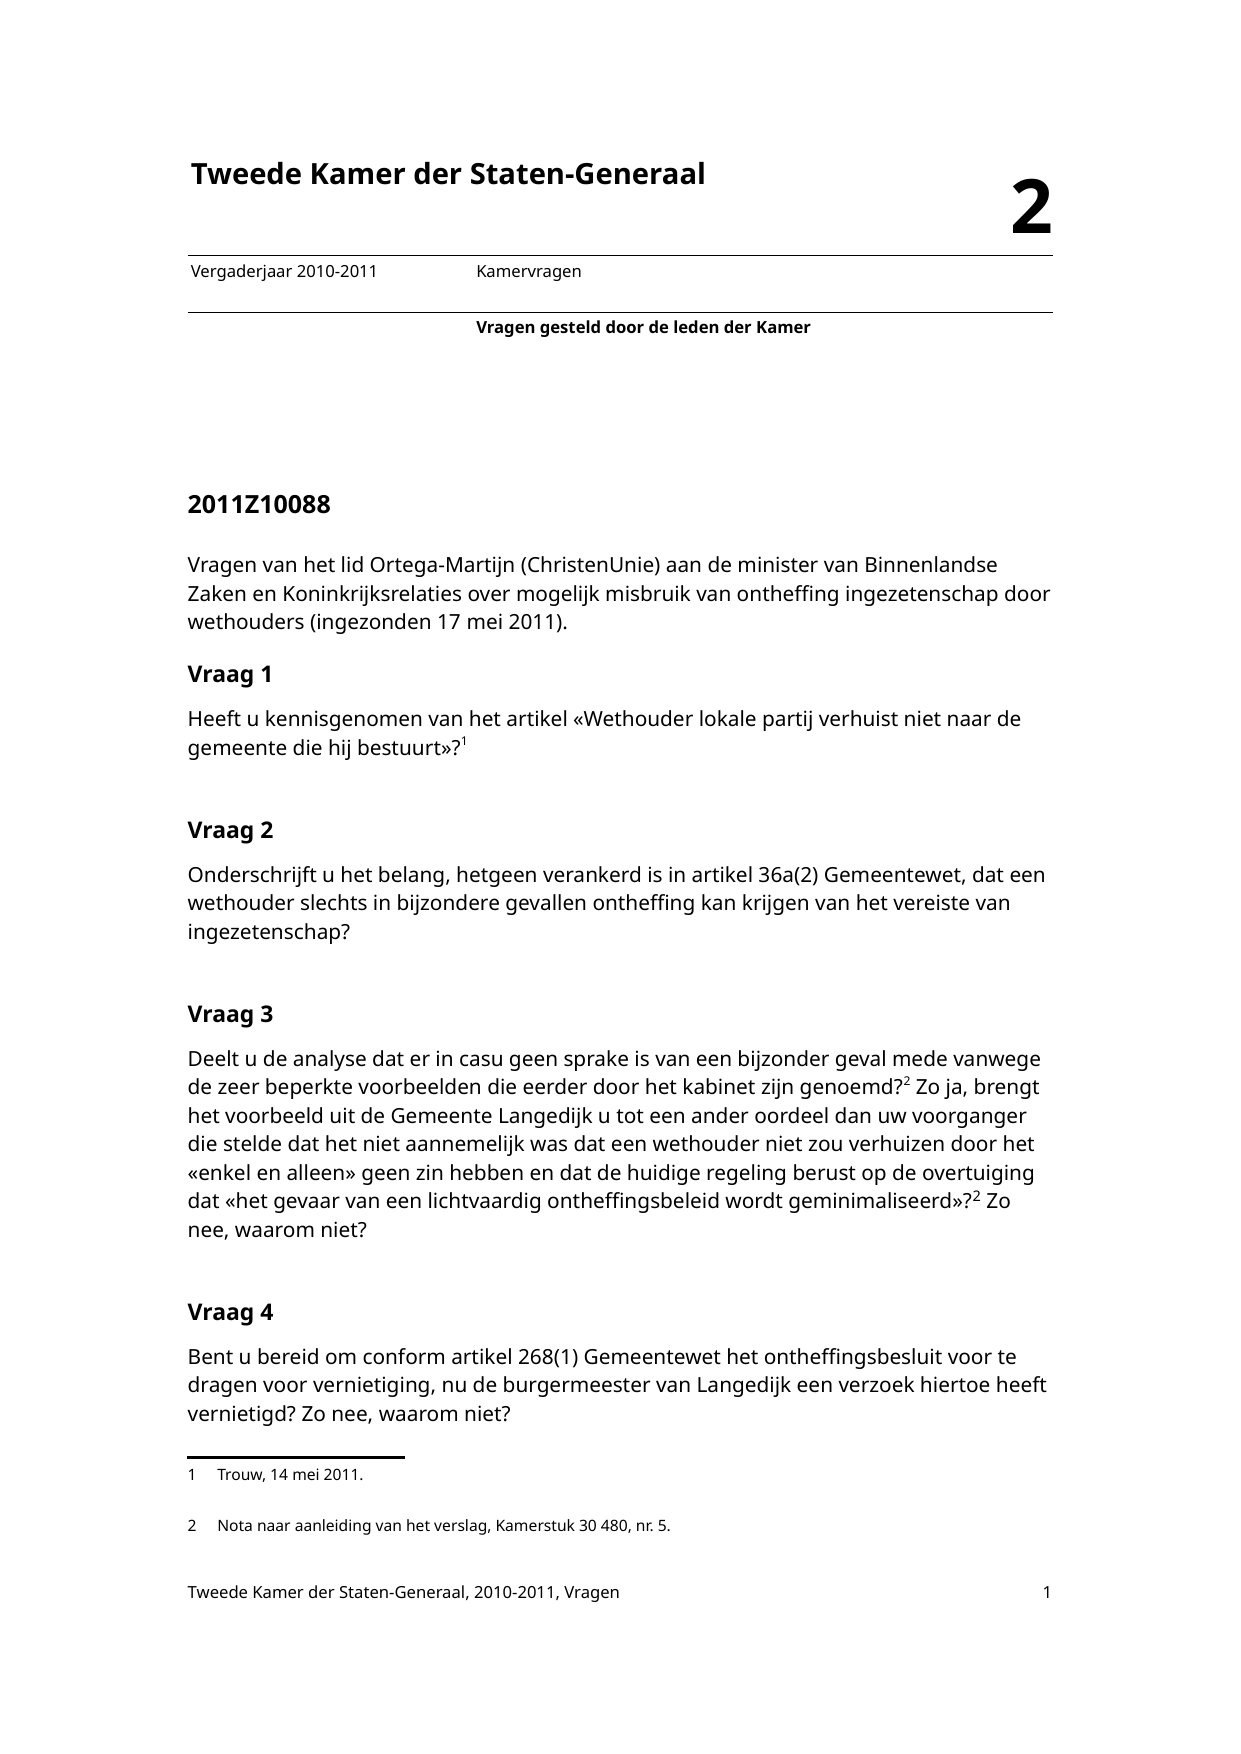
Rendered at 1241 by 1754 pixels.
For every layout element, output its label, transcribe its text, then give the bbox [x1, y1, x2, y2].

text Heeft u kennisgenomen van het artikel «Wethouder lokale partij verhuist niet naar de gemeente die hij bestuurt»? [187, 704, 1053, 761]
text Trouw, 14 mei 2011. [187, 1449, 1053, 1478]
text Nota naar aanleiding van het verslag, Kamerstuk 30 480, nr. 5. [187, 1508, 1053, 1536]
subtitle Vraag 2 [187, 814, 1053, 845]
table_cell Vergaderjaar 2010-2011 [188, 256, 473, 312]
subtitle Vraag 1 [187, 658, 1053, 689]
subtitle Vraag 4 [187, 1296, 1053, 1327]
text Deelt u de analyse dat er in casu geen sprake is van een bijzonder geval mede vanwege de zeer beperkte voorbeelden die eerder door het kabinet zijn genoemd? Zo ja, brengt het voorbeeld uit de Gemeente Langedijk u tot een ander oordeel dan uw voorganger die stelde dat het niet aannemelijk was dat een wethouder niet zou verhuizen door het «enkel en alleen» geen zin hebben en dat de huidige regeling berust op de overtuiging dat «het gevaar van een lichtvaardig ontheffingsbeleid wordt geminimaliseerd»?2 Zo nee, waarom niet? [187, 1044, 1053, 1243]
table_cell [188, 313, 473, 339]
table_cell Vragen gesteld door de leden der Kamer [473, 313, 1053, 339]
table_cell Kamervragen [473, 256, 1053, 312]
text Onderschrijft u het belang, hetgeen verankerd is in artikel 36a(2) Gemeentewet, dat een wethouder slechts in bijzondere gevallen ontheffing kan krijgen van het vereiste van ingezetenschap? [187, 860, 1053, 945]
text 2011Z10088 [187, 487, 1053, 521]
table_header Tweede Kamer der Staten-Generaal [188, 150, 879, 255]
text Vragen van het lid Ortega-Martijn (ChristenUnie) aan de minister van Binnenlandse Zaken en Koninkrijksrelaties over mogelijk misbruik van ontheffing ingezetenschap door wethouders (ingezonden 17 mei 2011). [187, 550, 1053, 636]
subtitle Vraag 3 [187, 998, 1053, 1029]
table_header 2 [880, 150, 1053, 255]
text Bent u bereid om conform artikel 268(1) Gemeentewet het ontheffingsbesluit voor te dragen voor vernietiging, nu de burgermeester van Langedijk een verzoek hiertoe heeft vernietigd? Zo nee, waarom niet? [187, 1342, 1053, 1427]
